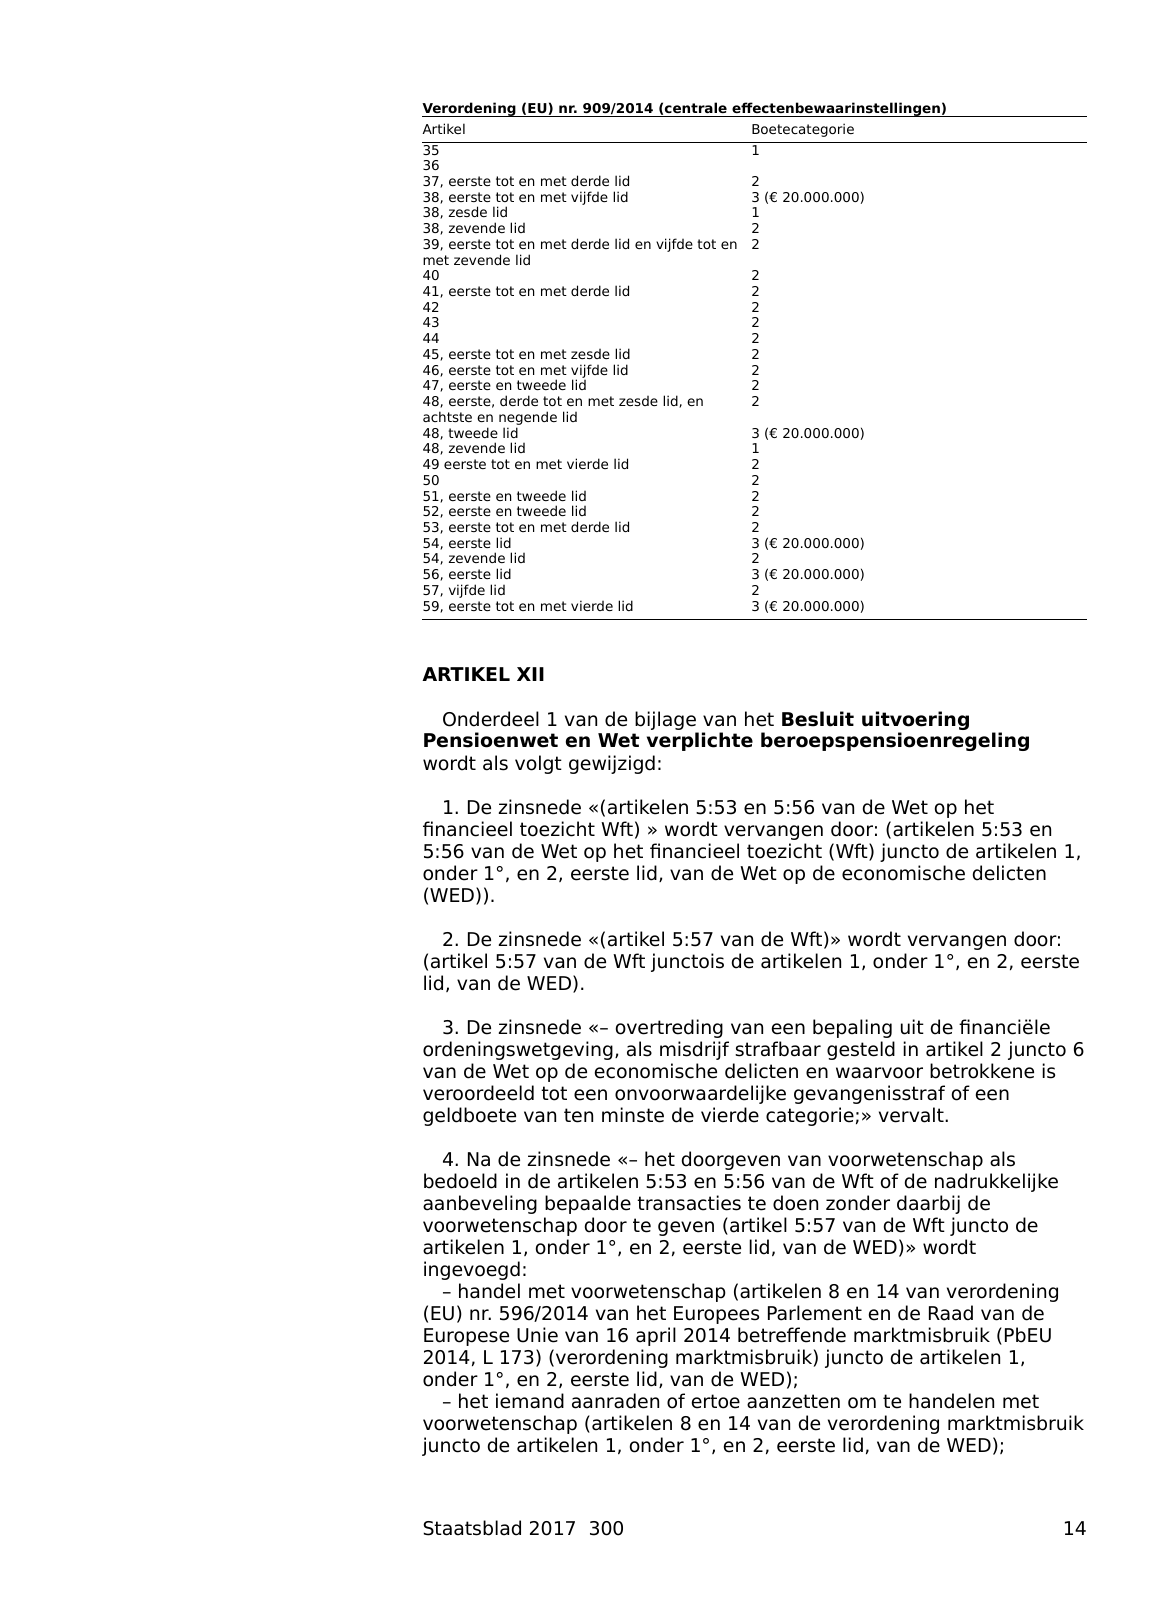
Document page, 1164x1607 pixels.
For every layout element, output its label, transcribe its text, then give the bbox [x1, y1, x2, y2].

table_cell 2 [745, 315, 1087, 331]
table_cell 2 [745, 378, 1087, 394]
table_cell 2 [745, 331, 1087, 347]
text Onderdeel 1 van de bijlage van het Besluit uitvoering Pensioenwet en Wet verplichte beroepspensioenregeling wordt als volgt gewijzigd: [422, 708, 1087, 774]
table_cell 48, tweede lid [422, 425, 745, 441]
table_cell 40 [422, 268, 745, 284]
table_cell 2 [745, 221, 1087, 237]
table_cell 2 [745, 504, 1087, 520]
table_cell 2 [745, 520, 1087, 536]
table_cell 38, zesde lid [422, 205, 745, 221]
table_cell 36 [422, 158, 745, 174]
table_cell 38, zevende lid [422, 221, 745, 237]
table_cell 35 [422, 143, 745, 158]
text 1. De zinsnede «(artikelen 5:53 en 5:56 van de Wet op het financieel toezicht Wft) » wordt vervangen door: (artikelen 5:53 en 5:56 van de Wet op het financieel toezicht (Wft) juncto de artikelen 1, onder 1°, en 2, eerste lid, van de Wet op de economische delicten (WED)). [422, 797, 1087, 906]
table_cell 39, eerste tot en met derde lid en vijfde tot en met zevende lid [422, 237, 745, 268]
table_cell 1 [745, 441, 1087, 457]
table_cell 2 [745, 457, 1087, 473]
table_cell 2 [745, 551, 1087, 567]
table_cell 46, eerste tot en met vijfde lid [422, 363, 745, 378]
table_cell 38, eerste tot en met vijfde lid [422, 190, 745, 205]
text 4. Na de zinsnede «– het doorgeven van voorwetenschap als bedoeld in de artikelen 5:53 en 5:56 van de Wft of de nadrukkelijke aanbeveling bepaalde transacties te doen zonder daarbij de voorwetenschap door te geven (artikel 5:57 van de Wft juncto de artikelen 1, onder 1°, en 2, eerste lid, van de WED)» wordt ingevoegd: [422, 1149, 1087, 1281]
table_cell 44 [422, 331, 745, 347]
table_cell 42 [422, 300, 745, 315]
table_cell Boetecategorie [745, 117, 1087, 142]
table_cell 2 [745, 284, 1087, 299]
table_cell 2 [745, 237, 1087, 268]
table_header Verordening (EU) nr. 909/2014 (centrale effectenbewaarinstellingen) [422, 100, 1087, 116]
table_cell 2 [745, 363, 1087, 378]
table_cell 53, eerste tot en met derde lid [422, 520, 745, 536]
table_cell 3 (€ 20.000.000) [745, 190, 1087, 205]
table_cell 43 [422, 315, 745, 331]
table_cell 3 (€ 20.000.000) [745, 536, 1087, 551]
table_cell 45, eerste tot en met zesde lid [422, 347, 745, 362]
table_cell 47, eerste en tweede lid [422, 378, 745, 394]
table_cell 56, eerste lid [422, 567, 745, 583]
table_cell 41, eerste tot en met derde lid [422, 284, 745, 299]
table_cell 37, eerste tot en met derde lid [422, 174, 745, 189]
table_cell 2 [745, 300, 1087, 315]
table_cell 54, zevende lid [422, 551, 745, 567]
table_cell 3 (€ 20.000.000) [745, 425, 1087, 441]
table_cell 3 (€ 20.000.000) [745, 599, 1087, 619]
table_cell 54, eerste lid [422, 536, 745, 551]
table_cell 2 [745, 174, 1087, 189]
text – handel met voorwetenschap (artikelen 8 en 14 van verordening (EU) nr. 596/2014 van het Europees Parlement en de Raad van de Europese Unie van 16 april 2014 betreffende marktmisbruik (PbEU 2014, L 173) (verordening marktmisbruik) juncto de artikelen 1, onder 1°, en 2, eerste lid, van de WED); [422, 1281, 1087, 1391]
text – het iemand aanraden of ertoe aanzetten om te handelen met voorwetenschap (artikelen 8 en 14 van de verordening marktmisbruik juncto de artikelen 1, onder 1°, en 2, eerste lid, van de WED); [422, 1391, 1087, 1457]
table_cell Artikel [422, 117, 745, 142]
table_cell 52, eerste en tweede lid [422, 504, 745, 520]
table_cell 51, eerste en tweede lid [422, 488, 745, 504]
table_cell 48, zevende lid [422, 441, 745, 457]
table_cell 2 [745, 488, 1087, 504]
table_cell 57, vijfde lid [422, 583, 745, 598]
table_cell 59, eerste tot en met vierde lid [422, 599, 745, 619]
table_cell 3 (€ 20.000.000) [745, 567, 1087, 583]
table_cell 48, eerste, derde tot en met zesde lid, en achtste en negende lid [422, 394, 745, 425]
table_cell 50 [422, 473, 745, 488]
text 2. De zinsnede «(artikel 5:57 van de Wft)» wordt vervangen door: (artikel 5:57 van de Wft junctois de artikelen 1, onder 1°, en 2, eerste lid, van de WED). [422, 929, 1087, 994]
table_cell [745, 158, 1087, 174]
table_cell 2 [745, 268, 1087, 284]
table_cell 2 [745, 473, 1087, 488]
table_cell 1 [745, 205, 1087, 221]
subtitle ARTIKEL XII [422, 664, 1087, 686]
table_cell 2 [745, 583, 1087, 598]
table_cell 2 [745, 394, 1087, 425]
table_cell 1 [745, 143, 1087, 158]
table_cell 2 [745, 347, 1087, 362]
table_cell 49 eerste tot en met vierde lid [422, 457, 745, 473]
text 3. De zinsnede «– overtreding van een bepaling uit de financiële ordeningswetgeving, als misdrijf strafbaar gesteld in artikel 2 juncto 6 van de Wet op de economische delicten en waarvoor betrokkene is veroordeeld tot een onvoorwaardelijke gevangenisstraf of een geldboete van ten minste de vierde categorie;» vervalt. [422, 1017, 1087, 1127]
